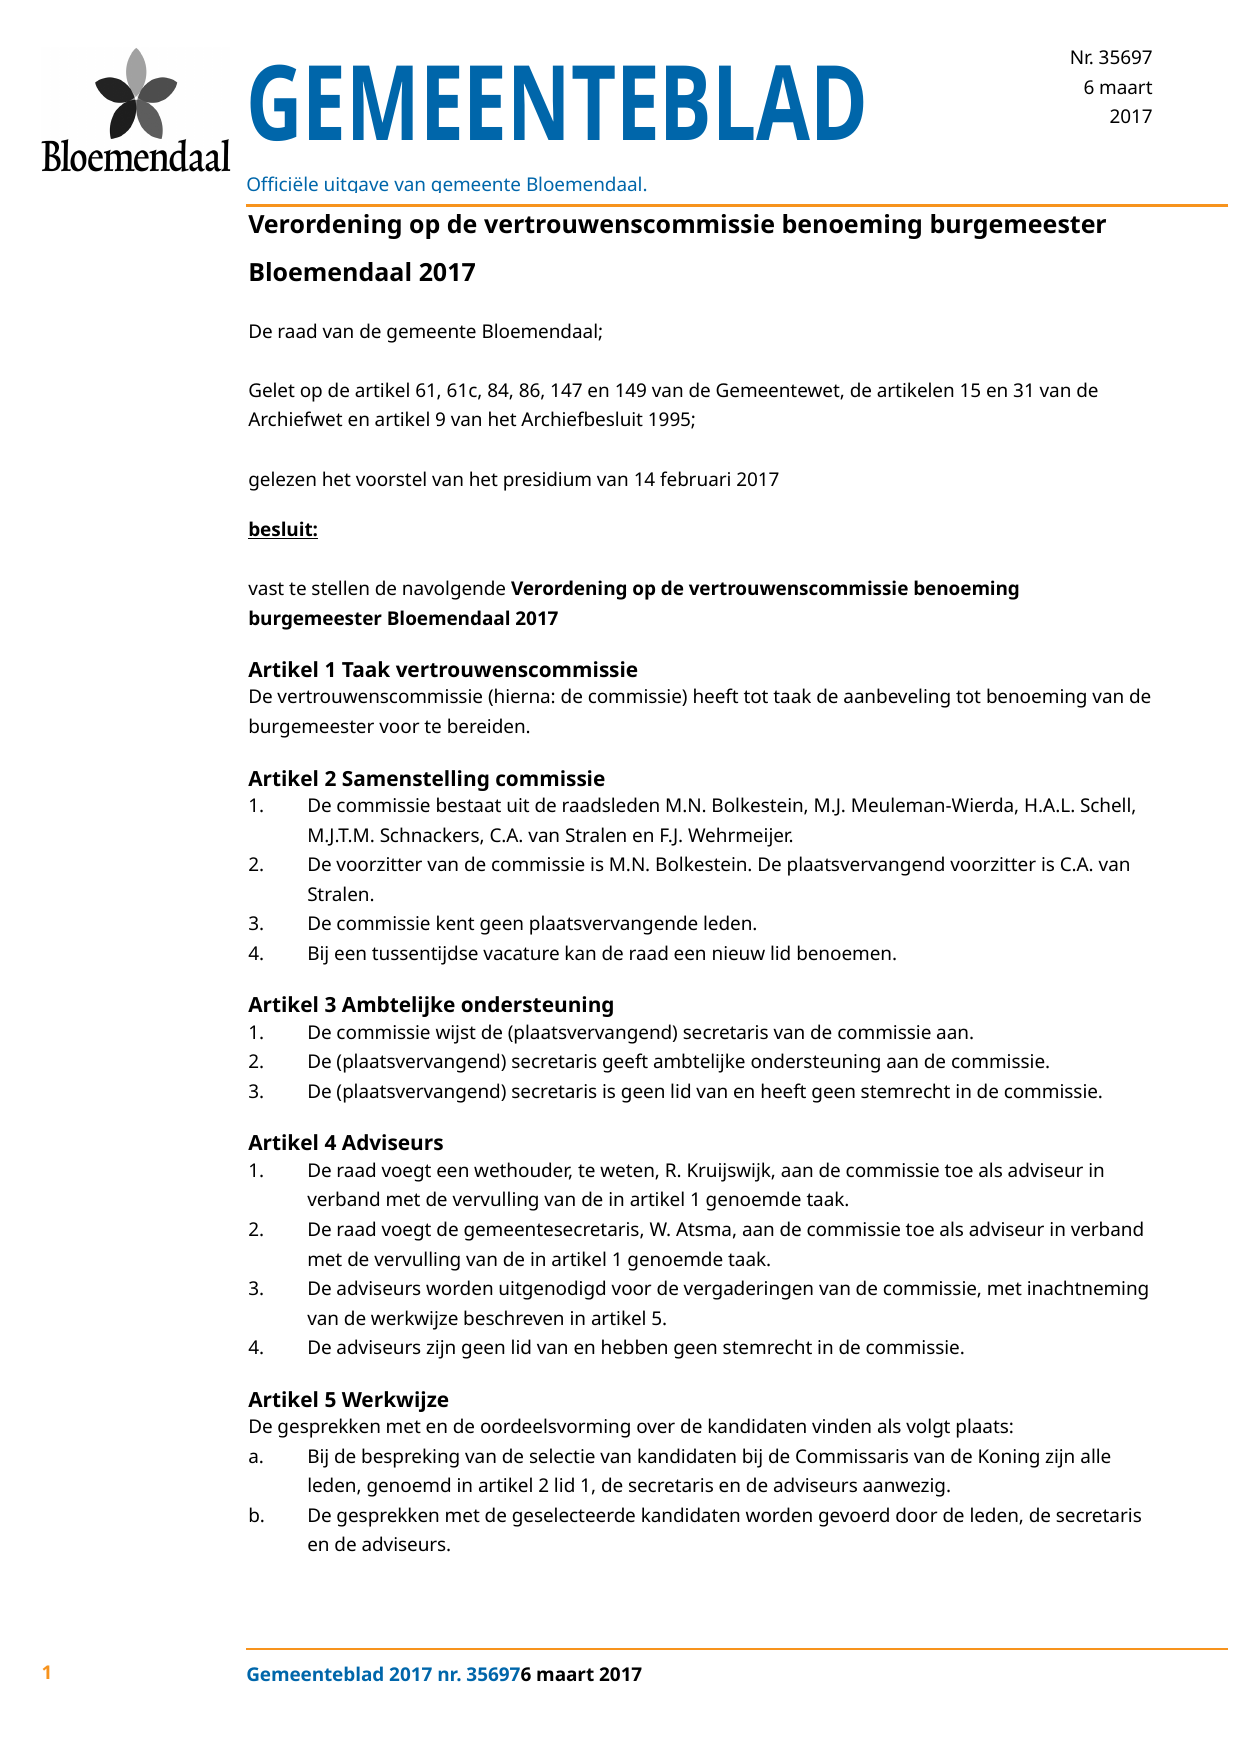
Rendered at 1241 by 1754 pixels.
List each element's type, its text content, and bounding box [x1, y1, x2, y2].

text Artikel 4 Adviseurs [248, 1128, 1152, 1157]
list Bij een tussentijdse vacature kan de raad een nieuw lid benoemen. [248, 940, 1152, 966]
text De raad van de gemeente Bloemendaal; [248, 318, 1152, 344]
list De gesprekken met de geselecteerde kandidaten worden gevoerd door de leden, de secretaris en de adviseurs. [248, 1502, 1152, 1557]
text Verordening op de vertrouwenscommissie benoeming burgemeester Bloemendaal 2017 [248, 207, 1152, 288]
text De gesprekken met en de oordeelsvorming over de kandidaten vinden als volgt plaats: [248, 1413, 1152, 1439]
picture [41, 47, 231, 172]
text Artikel 2 Samenstelling commissie [248, 764, 1152, 792]
list De (plaatsvervangend) secretaris is geen lid van en heeft geen stemrecht in de commissie. [248, 1078, 1152, 1104]
list De adviseurs zijn geen lid van en hebben geen stemrecht in de commissie. [248, 1334, 1152, 1360]
list De (plaatsvervangend) secretaris geeft ambtelijke ondersteuning aan de commissie. [248, 1048, 1152, 1074]
list De voorzitter van de commissie is M.N. Bolkestein. De plaatsvervangend voorzitter is C.A. van Stralen. [248, 851, 1152, 907]
list De commissie bestaat uit de raadsleden M.N. Bolkestein, M.J. Meuleman-Wierda, H.A.L. Schell, M.J.T.M. Schnackers, C.A. van Stralen en F.J. Wehrmeijer. [248, 792, 1152, 847]
text vast te stellen de navolgende Verordening op de vertrouwenscommissie benoeming burgemeester Bloemendaal 2017 [248, 575, 1152, 631]
list De raad voegt de gemeentesecretaris, W. Atsma, aan de commissie toe als adviseur in verband met de vervulling van de in artikel 1 genoemde taak. [248, 1216, 1152, 1271]
list De adviseurs worden uitgenodigd voor de vergaderingen van de commissie, met inachtneming van de werkwijze beschreven in artikel 5. [248, 1275, 1152, 1331]
list Bij de bespreking van de selectie van kandidaten bij de Commissaris van de Koning zijn alle leden, genoemd in artikel 2 lid 1, de secretaris en de adviseurs aanwezig. [248, 1443, 1152, 1498]
text Artikel 3 Ambtelijke ondersteuning [248, 991, 1152, 1019]
list De commissie kent geen plaatsvervangende leden. [248, 911, 1152, 936]
text besluit: [248, 516, 1152, 542]
list De raad voegt een wethouder, te weten, R. Kruijswijk, aan de commissie toe als adviseur in verband met de vervulling van de in artikel 1 genoemde taak. [248, 1157, 1152, 1212]
text Gelet op de artikel 61, 61c, 84, 86, 147 en 149 van de Gemeentewet, de artikelen 15 en 31 van de Archiefwet en artikel 9 van het Archiefbesluit 1995; [248, 377, 1152, 432]
text Artikel 1 Taak vertrouwenscommissie [248, 655, 1152, 684]
text De vertrouwenscommissie (hierna: de commissie) heeft tot taak de aanbeveling tot benoeming van de burgemeester voor te bereiden. [248, 684, 1152, 739]
text gelezen het voorstel van het presidium van 14 februari 2017 [248, 466, 1152, 492]
list De commissie wijst de (plaatsvervangend) secretaris van de commissie aan. [248, 1019, 1152, 1045]
text Artikel 5 Werkwijze [248, 1385, 1152, 1413]
